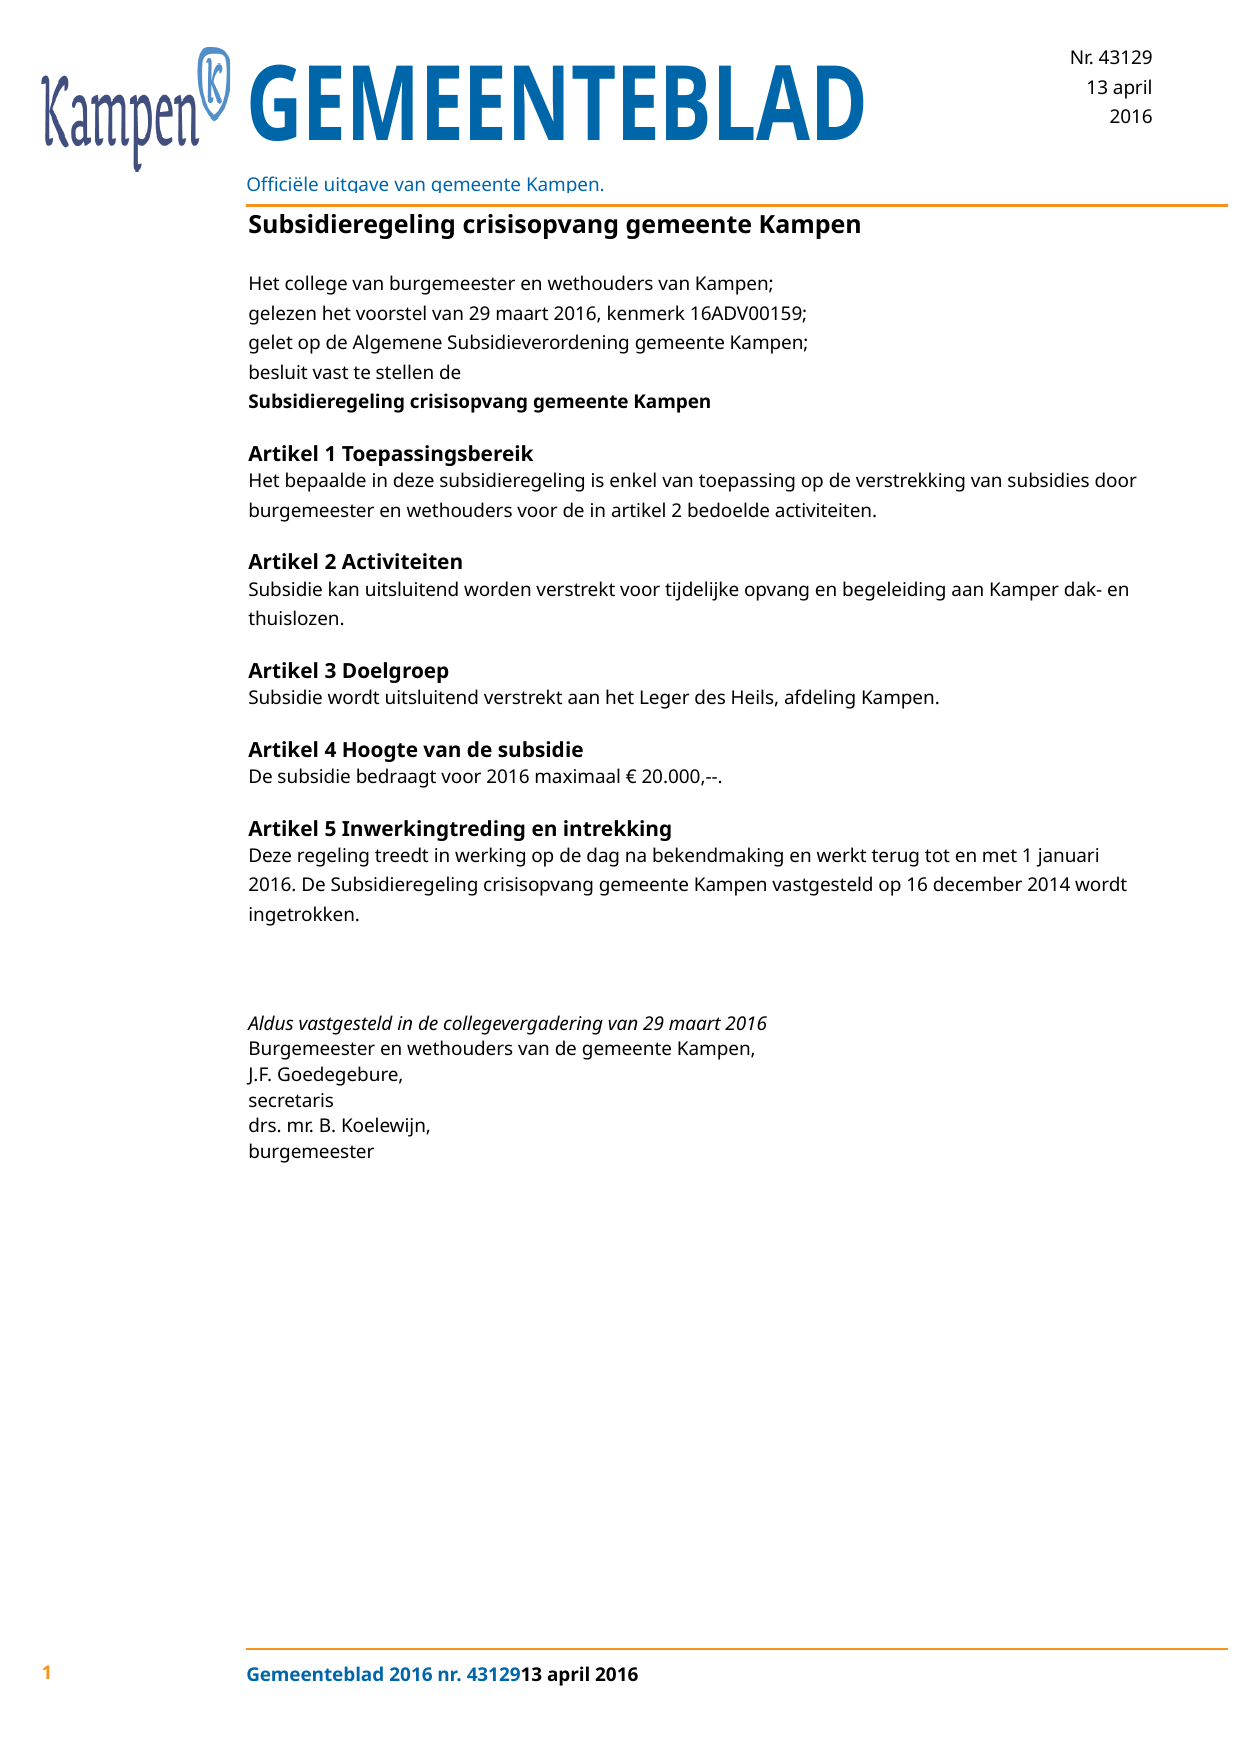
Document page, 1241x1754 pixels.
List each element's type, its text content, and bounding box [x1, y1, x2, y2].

text Burgemeester en wethouders van de gemeente Kampen, [248, 1035, 1152, 1061]
text Aldus vastgesteld in de collegevergadering van 29 maart 2016 [248, 1010, 1152, 1035]
text gelezen het voorstel van 29 maart 2016, kenmerk 16ADV00159; [248, 300, 1152, 326]
picture [41, 47, 231, 172]
text Artikel 5 Inwerkingtreding en intrekking [248, 814, 1152, 842]
text Artikel 1 Toepassingsbereik [248, 439, 1152, 467]
text J.F. Goedegebure, [248, 1061, 1152, 1087]
text drs. mr. B. Koelewijn, [248, 1113, 1152, 1138]
text Het college van burgemeester en wethouders van Kampen; [248, 270, 1152, 296]
text Subsidie kan uitsluitend worden verstrekt voor tijdelijke opvang en begeleiding aan Kamper dak- en thuislozen. [248, 576, 1152, 631]
text Artikel 4 Hoogte van de subsidie [248, 735, 1152, 763]
text gelet op de Algemene Subsidieverordening gemeente Kampen; [248, 329, 1152, 355]
text Artikel 2 Activiteiten [248, 547, 1152, 576]
text Subsidie wordt uitsluitend verstrekt aan het Leger des Heils, afdeling Kampen. [248, 684, 1152, 710]
text De subsidie bedraagt voor 2016 maximaal € 20.000,--. [248, 763, 1152, 789]
text besluit vast te stellen de [248, 359, 1152, 385]
text burgemeester [248, 1138, 1152, 1164]
text Subsidieregeling crisisopvang gemeente Kampen [248, 389, 1152, 414]
text Artikel 3 Doelgroep [248, 656, 1152, 684]
text secretaris [248, 1087, 1152, 1113]
text Deze regeling treedt in werking op de dag na bekendmaking en werkt terug tot en met 1 januari 2016. De Subsidieregeling crisisopvang gemeente Kampen vastgesteld op 16 december 2014 wordt ingetrokken. [248, 842, 1152, 927]
text Het bepaalde in deze subsidieregeling is enkel van toepassing op de verstrekking van subsidies door burgemeester en wethouders voor de in artikel 2 bedoelde activiteiten. [248, 467, 1152, 523]
text Subsidieregeling crisisopvang gemeente Kampen [248, 207, 1152, 241]
